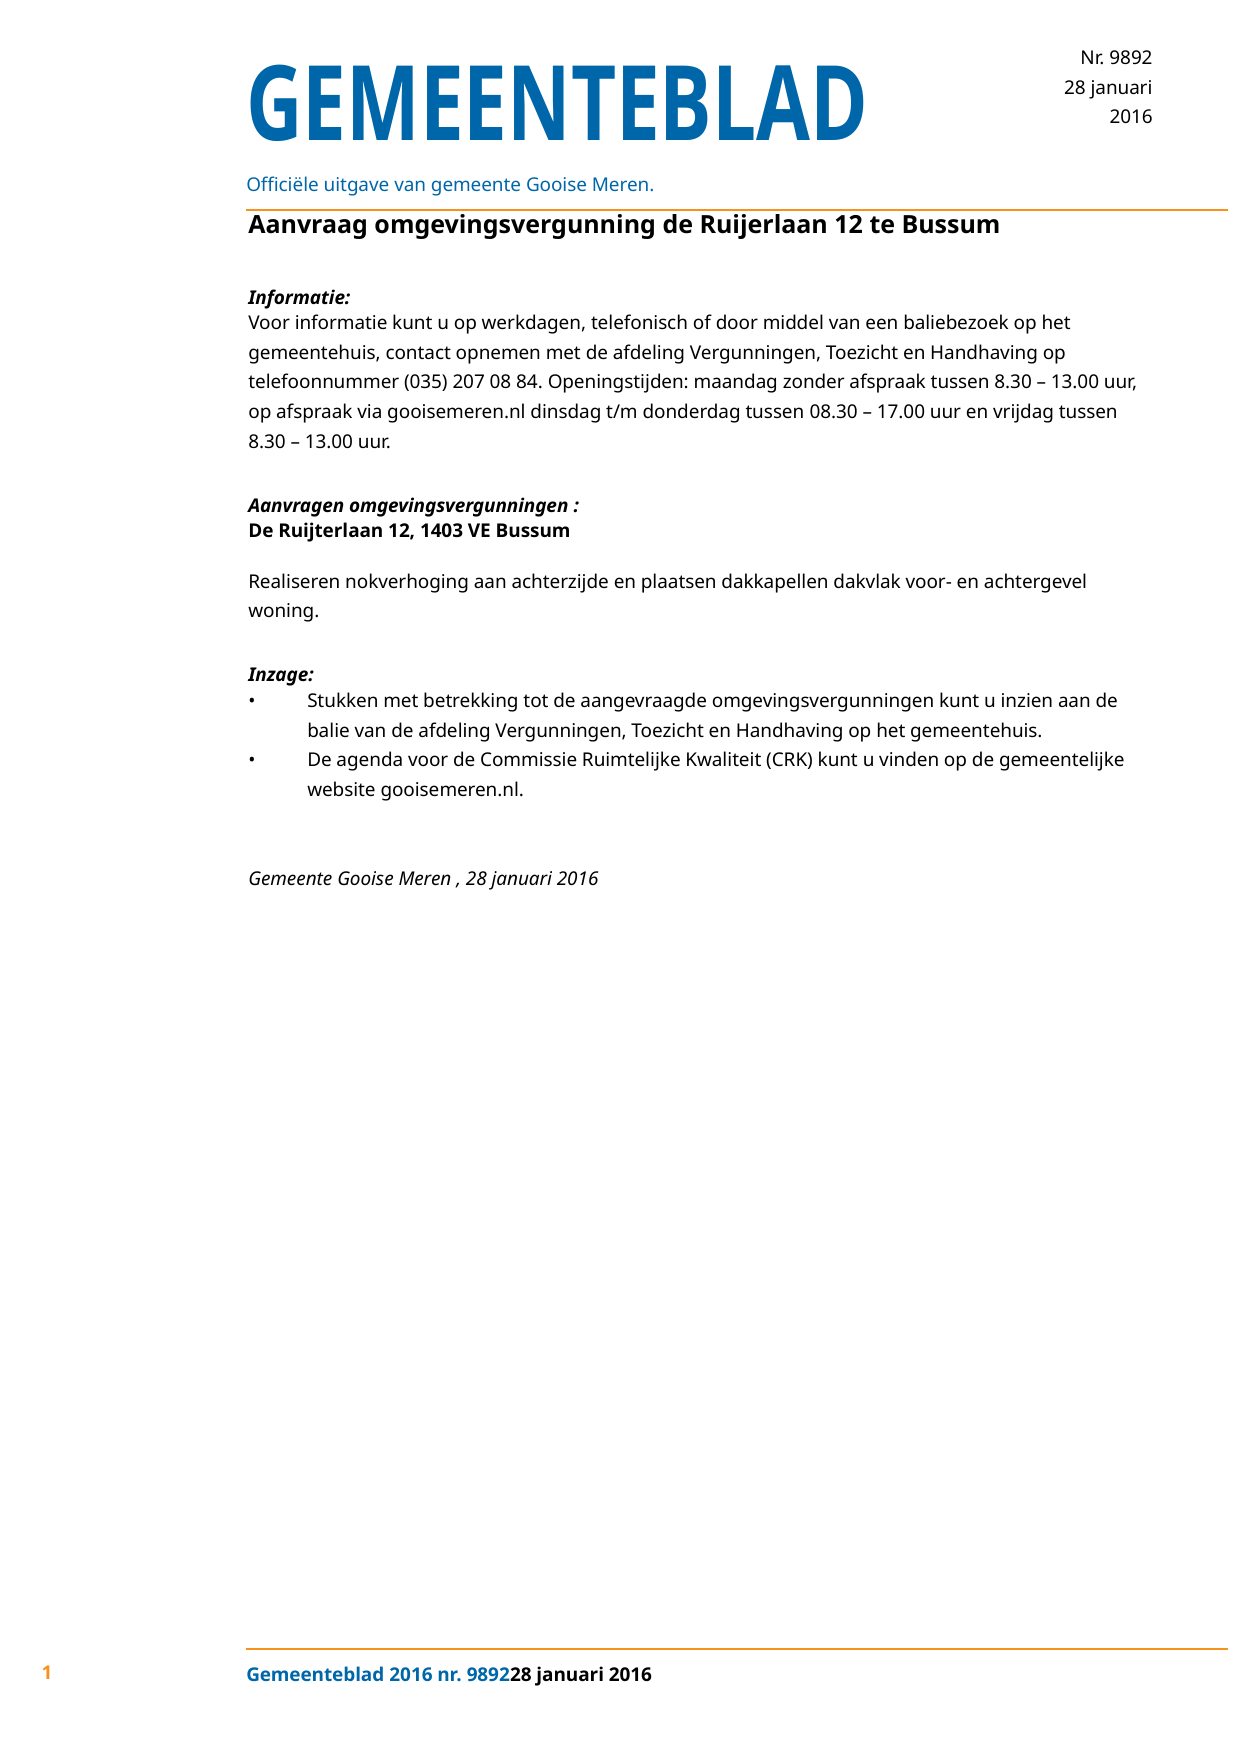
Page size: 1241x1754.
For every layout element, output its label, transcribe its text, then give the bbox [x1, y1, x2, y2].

text Realiseren nokverhoging aan achterzijde en plaatsen dakkapellen dakvlak voor- en achtergevel woning. [248, 568, 1152, 623]
text De Ruijterlaan 12, 1403 VE Bussum [248, 518, 1152, 543]
text Aanvraag omgevingsvergunning de Ruijerlaan 12 te Bussum [248, 211, 1152, 241]
text Gemeente Gooise Meren , 28 januari 2016 [248, 865, 1152, 891]
text Informatie: [248, 284, 1152, 309]
text Aanvragen omgevingsvergunningen : [248, 492, 1152, 518]
text Voor informatie kunt u op werkdagen, telefonisch of door middel van een baliebezoek op het gemeentehuis, contact opnemen met de afdeling Vergunningen, Toezicht en Handhaving op telefoonnummer (035) 207 08 84. Openingstijden: maandag zonder afspraak tussen 8.30 – 13.00 uur, op afspraak via gooisemeren.nl dinsdag t/m donderdag tussen 08.30 – 17.00 uur en vrijdag tussen 8.30 – 13.00 uur. [248, 309, 1152, 454]
picture [41, 47, 231, 172]
list Stukken met betrekking tot de aangevraagde omgevingsvergunningen kunt u inzien aan de balie van de afdeling Vergunningen, Toezicht en Handhaving op het gemeentehuis. [248, 687, 1152, 743]
list De agenda voor de Commissie Ruimtelijke Kwaliteit (CRK) kunt u vinden op de gemeentelijke website gooisemeren.nl. [248, 746, 1152, 802]
text Inzage: [248, 662, 1152, 687]
